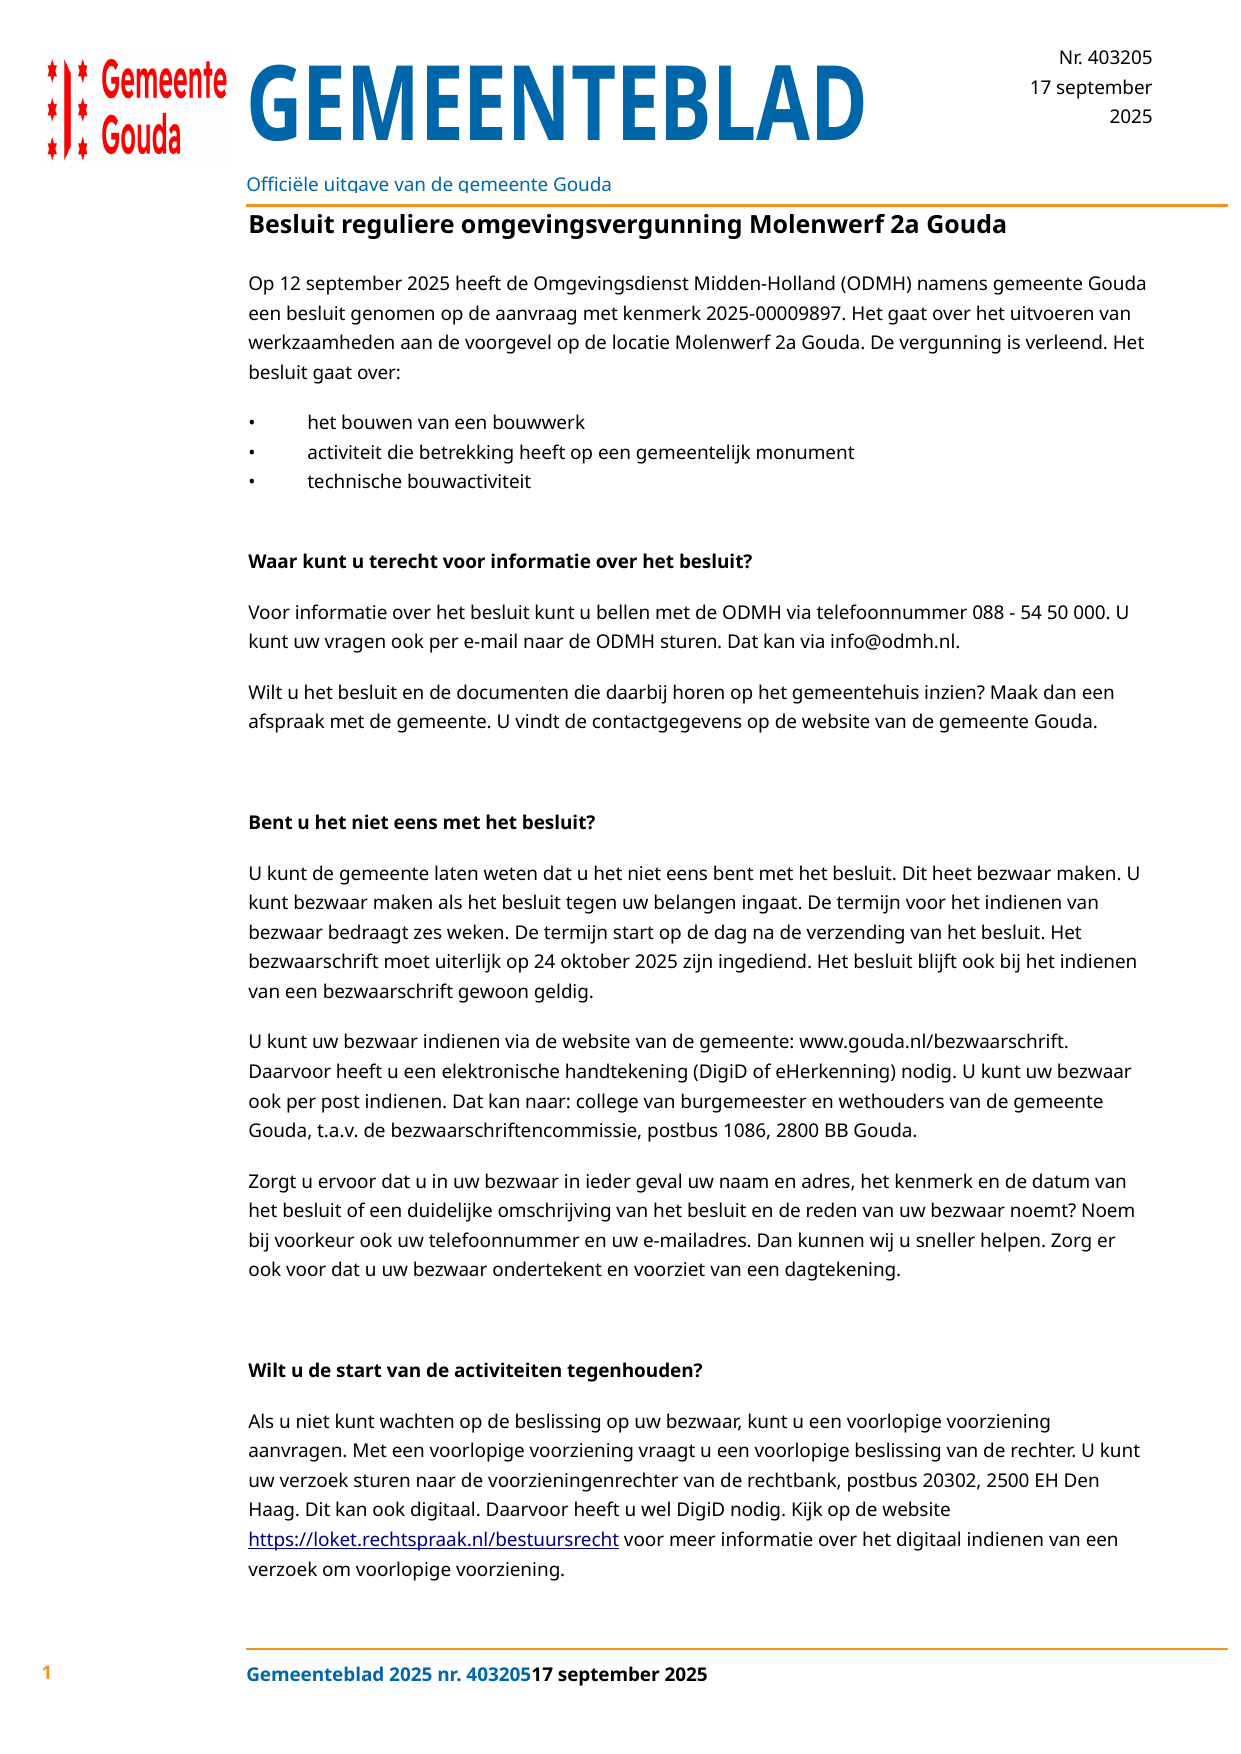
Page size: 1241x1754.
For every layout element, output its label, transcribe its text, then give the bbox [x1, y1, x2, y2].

picture [41, 47, 231, 172]
text U kunt uw bezwaar indienen via de website van de gemeente: www.gouda.nl/bezwaarschrift. Daarvoor heeft u een elektronische handtekening (DigiD of eHerkenning) nodig. U kunt uw bezwaar ook per post indienen. Dat kan naar: college van burgemeester en wethouders van de gemeente Gouda, t.a.v. de bezwaarschriftencommissie, postbus 1086, 2800 BB Gouda. [248, 1029, 1152, 1143]
text U kunt de gemeente laten weten dat u het niet eens bent met het besluit. Dit heet bezwaar maken. U kunt bezwaar maken als het besluit tegen uw belangen ingaat. De termijn voor het indienen van bezwaar bedraagt zes weken. De termijn start op de dag na de verzending van het besluit. Het bezwaarschrift moet uiterlijk op 24 oktober 2025 zijn ingediend. Het besluit blijft ook bij het indienen van een bezwaarschrift gewoon geldig. [248, 860, 1152, 1004]
text Wilt u het besluit en de documenten die daarbij horen op het gemeentehuis inzien? Maak dan een afspraak met de gemeente. U vindt de contactgegevens op de website van de gemeente Gouda. [248, 679, 1152, 734]
text Wilt u de start van de activiteiten tegenhouden? [248, 1357, 1152, 1383]
list activiteit die betrekking heeft op een gemeentelijk monument [248, 439, 1152, 465]
list het bouwen van een bouwwerk [248, 409, 1152, 435]
text Op 12 september 2025 heeft de Omgevingsdienst Midden-Holland (ODMH) namens gemeente Gouda een besluit genomen op de aanvraag met kenmerk 2025-00009897. Het gaat over het uitvoeren van werkzaamheden aan de voorgevel op de locatie Molenwerf 2a Gouda. De vergunning is verleend. Het besluit gaat over: [248, 270, 1152, 385]
list technische bouwactiviteit [248, 469, 1152, 494]
text Bent u het niet eens met het besluit? [248, 809, 1152, 835]
text Voor informatie over het besluit kunt u bellen met de ODMH via telefoonnummer 088 - 54 50 000. U kunt uw vragen ook per e-mail naar de ODMH sturen. Dat kan via info@odmh.nl. [248, 599, 1152, 654]
text Zorgt u ervoor dat u in uw bezwaar in ieder geval uw naam en adres, het kenmerk en de datum van het besluit of een duidelijke omschrijving van het besluit en de reden van uw bezwaar noemt? Noem bij voorkeur ook uw telefoonnummer en uw e-mailadres. Dan kunnen wij u sneller helpen. Zorg er ook voor dat u uw bezwaar ondertekent en voorziet van een dagtekening. [248, 1168, 1152, 1282]
text Als u niet kunt wachten op de beslissing op uw bezwaar, kunt u een voorlopige voorziening aanvragen. Met een voorlopige voorziening vraagt u een voorlopige beslissing van de rechter. U kunt uw verzoek sturen naar de voorzieningenrechter van de rechtbank, postbus 20302, 2500 EH Den Haag. Dit kan ook digitaal. Daarvoor heeft u wel DigiD nodig. Kijk op de website https://loket.rechtspraak.nl/bestuursrecht voor meer informatie over het digitaal indienen van een verzoek om voorlopige voorziening. [248, 1408, 1152, 1581]
text Waar kunt u terecht voor informatie over het besluit? [248, 549, 1152, 574]
text Besluit reguliere omgevingsvergunning Molenwerf 2a Gouda [248, 207, 1152, 241]
